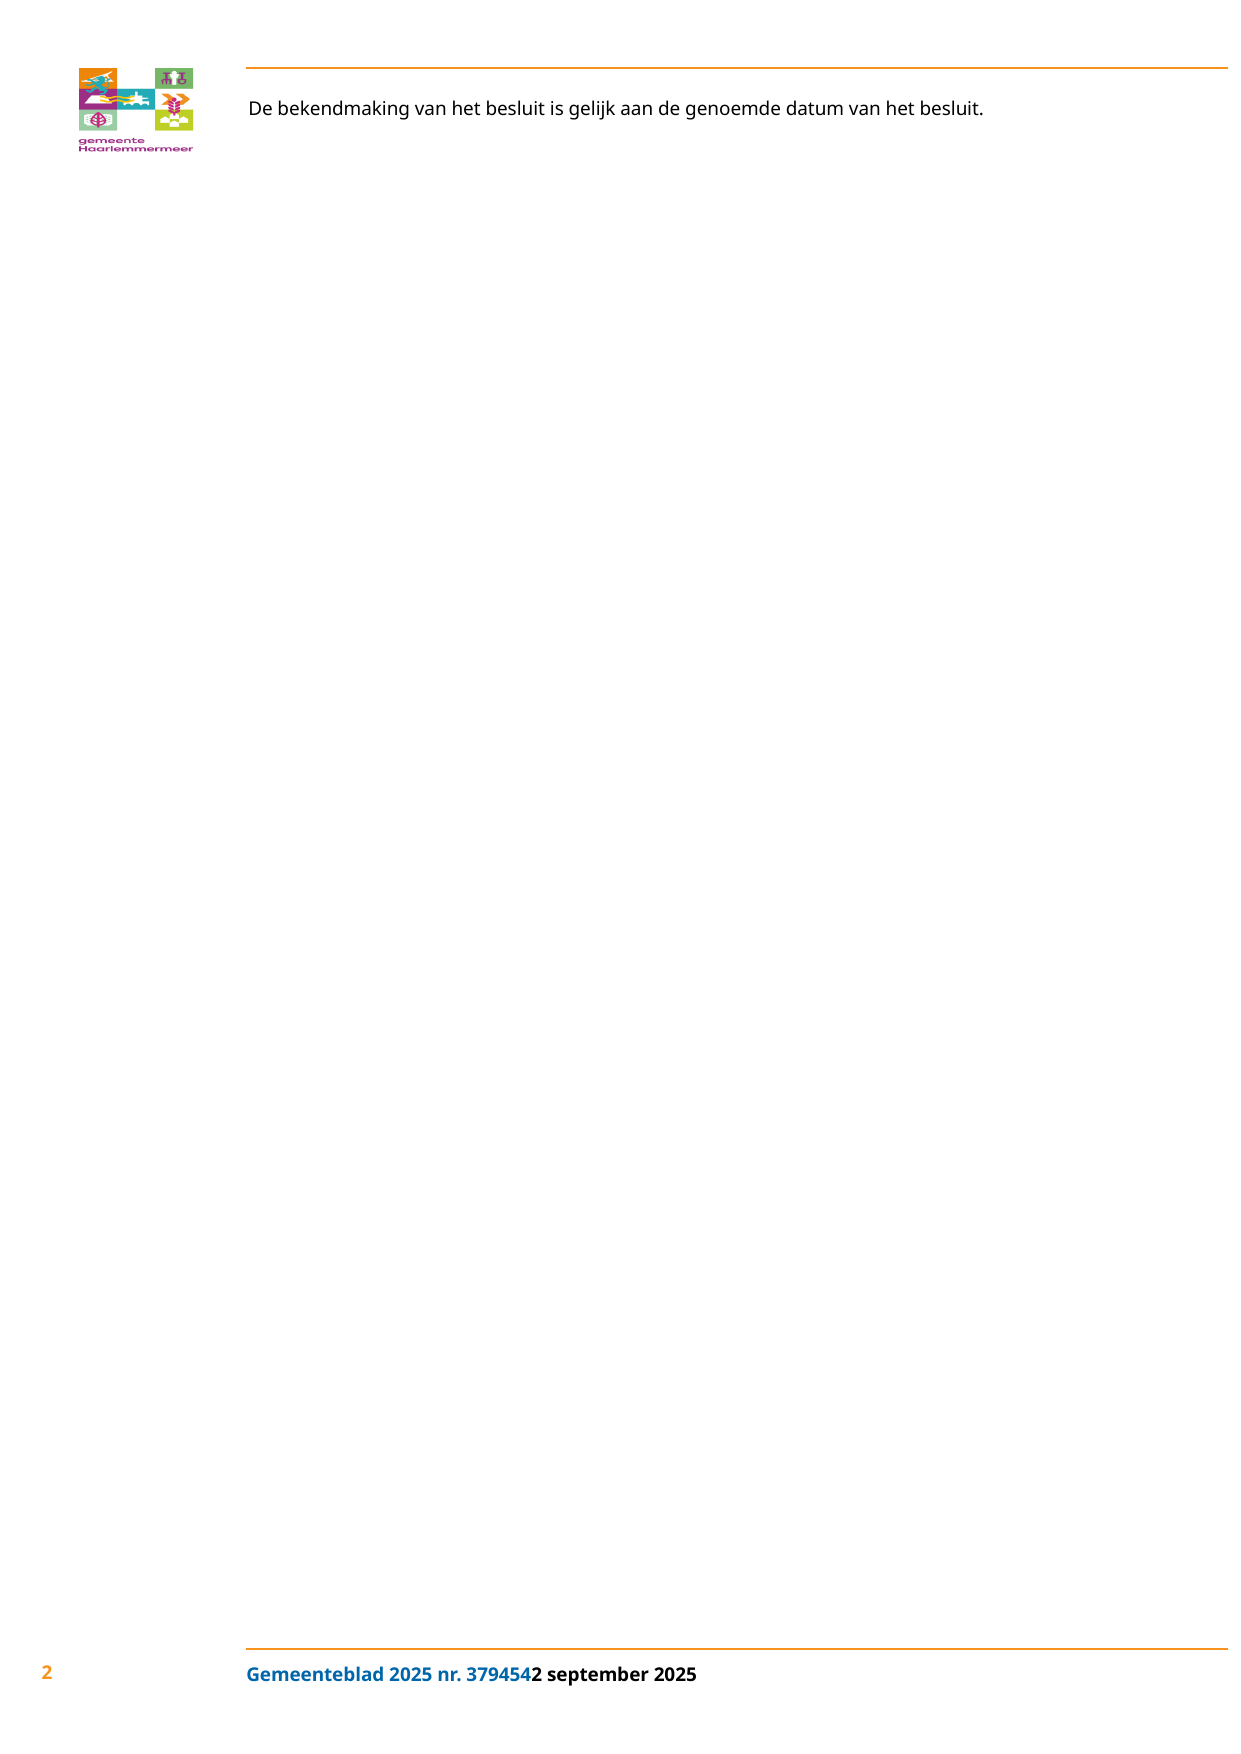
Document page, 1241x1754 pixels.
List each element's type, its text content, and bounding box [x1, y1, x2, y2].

text De bekendmaking van het besluit is gelijk aan de genoemde datum van het besluit. [248, 95, 1152, 121]
picture [41, 47, 231, 172]
